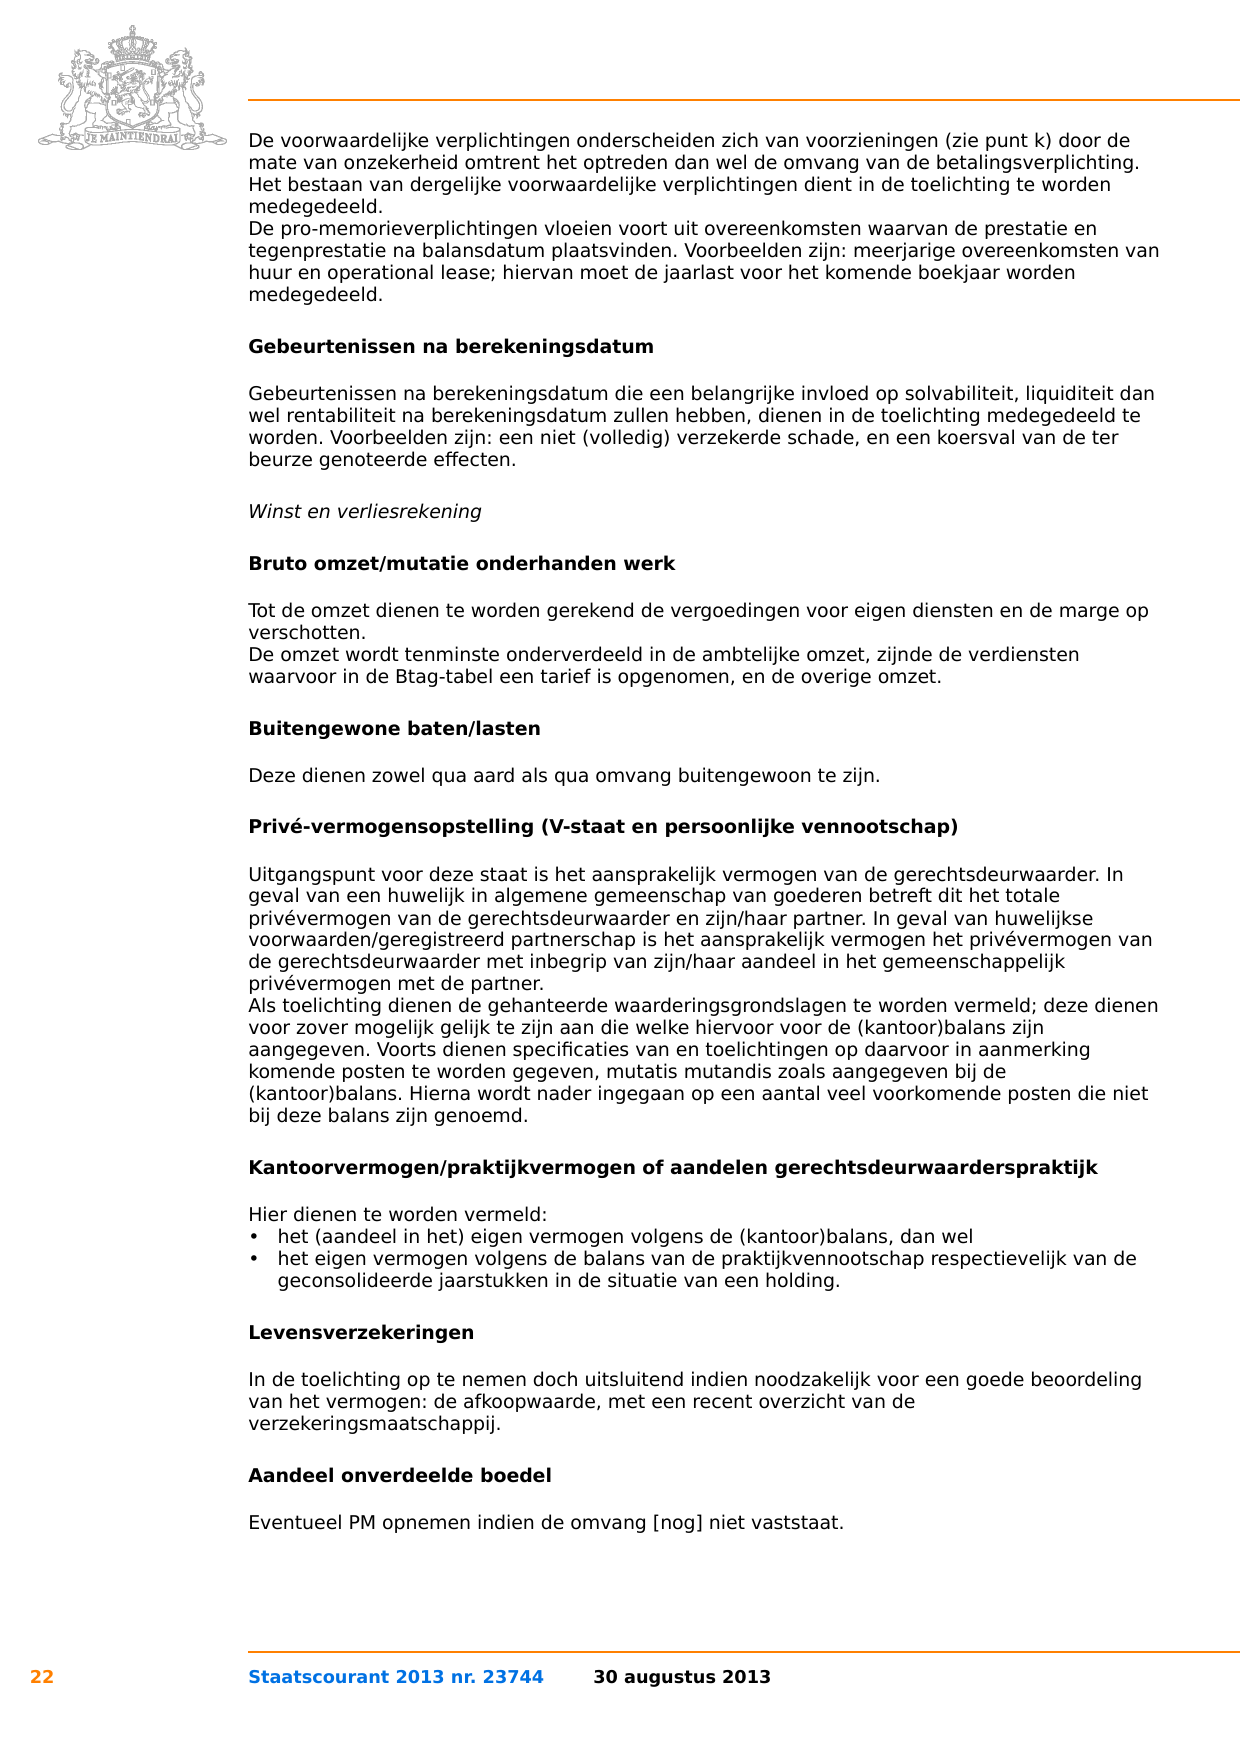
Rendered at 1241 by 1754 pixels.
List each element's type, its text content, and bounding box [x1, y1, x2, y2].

subtitle Privé-vermogensopstelling (V-staat en persoonlijke vennootschap) [248, 816, 1163, 838]
picture [38, 25, 227, 150]
text Gebeurtenissen na berekeningsdatum die een belangrijke invloed op solvabiliteit, liquiditeit dan wel rentabiliteit na berekeningsdatum zullen hebben, dienen in de toelichting medegedeeld te worden. Voorbeelden zijn: een niet (volledig) verzekerde schade, en een koersval van de ter beurze genoteerde effecten. [248, 383, 1163, 471]
text De omzet wordt tenminste onderverdeeld in de ambtelijke omzet, zijnde de verdiensten waarvoor in de Btag-tabel een tarief is opgenomen, en de overige omzet. [248, 643, 1163, 687]
text Tot de omzet dienen te worden gerekend de vergoedingen voor eigen diensten en de marge op verschotten. [248, 599, 1163, 643]
text • het eigen vermogen volgens de balans van de praktijkvennootschap respectievelijk van de geconsolideerde jaarstukken in de situatie van een holding. [248, 1248, 1163, 1292]
subtitle Buitengewone baten/lasten [248, 717, 1163, 739]
text De pro-memorieverplichtingen vloeien voort uit overeenkomsten waarvan de prestatie en tegenprestatie na balansdatum plaatsvinden. Voorbeelden zijn: meerjarige overeenkomsten van huur en operational lease; hiervan moet de jaarlast voor het komende boekjaar worden medegedeeld. [248, 218, 1163, 306]
text Uitgangspunt voor deze staat is het aansprakelijk vermogen van de gerechtsdeurwaarder. In geval van een huwelijk in algemene gemeenschap van goederen betreft dit het totale privévermogen van de gerechtsdeurwaarder en zijn/haar partner. In geval van huwelijkse voorwaarden/geregistreerd partnerschap is het aansprakelijk vermogen het privévermogen van de gerechtsdeurwaarder met inbegrip van zijn/haar aandeel in het gemeenschappelijk privévermogen met de partner. [248, 863, 1163, 995]
text Hier dienen te worden vermeld: [248, 1204, 1163, 1226]
text Deze dienen zowel qua aard als qua omvang buitengewoon te zijn. [248, 764, 1163, 786]
subtitle Levensverzekeringen [248, 1322, 1163, 1344]
text In de toelichting op te nemen doch uitsluitend indien noodzakelijk voor een goede beoordeling van het vermogen: de afkoopwaarde, met een recent overzicht van de verzekeringsmaatschappij. [248, 1369, 1163, 1435]
text • het (aandeel in het) eigen vermogen volgens de (kantoor)balans, dan wel [248, 1226, 1163, 1248]
text Als toelichting dienen de gehanteerde waarderingsgrondslagen te worden vermeld; deze dienen voor zover mogelijk gelijk te zijn aan die welke hiervoor voor de (kantoor)balans zijn aangegeven. Voorts dienen specificaties van en toelichtingen op daarvoor in aanmerking komende posten te worden gegeven, mutatis mutandis zoals aangegeven bij de (kantoor)balans. Hierna wordt nader ingegaan op een aantal veel voorkomende posten die niet bij deze balans zijn genoemd. [248, 995, 1163, 1127]
text Eventueel PM opnemen indien de omvang [nog] niet vaststaat. [248, 1512, 1163, 1534]
text De voorwaardelijke verplichtingen onderscheiden zich van voorzieningen (zie punt k) door de mate van onzekerheid omtrent het optreden dan wel de omvang van de betalingsverplichting. Het bestaan van dergelijke voorwaardelijke verplichtingen dient in de toelichting te worden medegedeeld. [248, 130, 1163, 218]
subtitle Gebeurtenissen na berekeningsdatum [248, 336, 1163, 358]
subtitle Kantoorvermogen/praktijkvermogen of aandelen gerechtsdeurwaarderspraktijk [248, 1157, 1163, 1179]
subtitle Aandeel onverdeelde boedel [248, 1465, 1163, 1487]
subtitle Winst en verliesrekening [248, 501, 1163, 523]
subtitle Bruto omzet/mutatie onderhanden werk [248, 553, 1163, 574]
